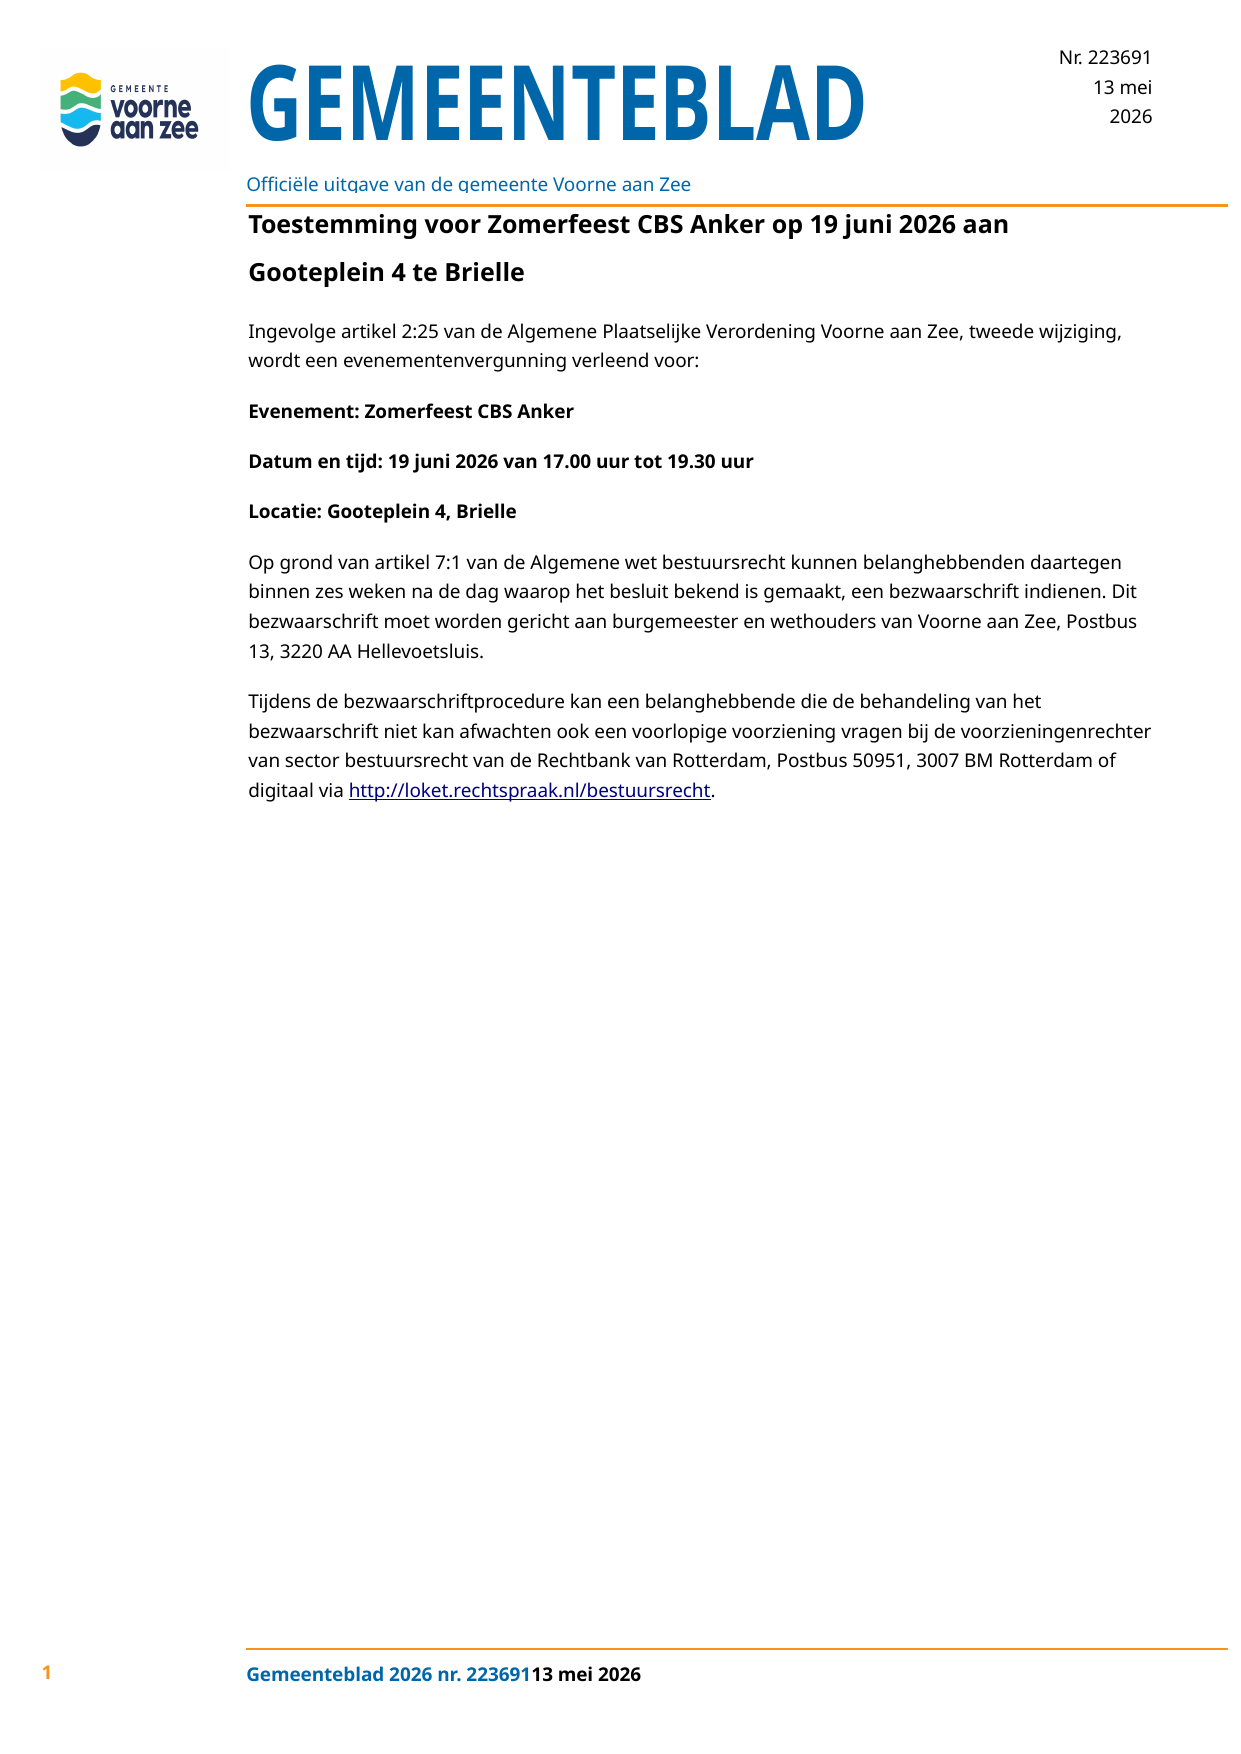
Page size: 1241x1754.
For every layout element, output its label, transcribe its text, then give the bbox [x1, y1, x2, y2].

text Evenement: Zomerfeest CBS Anker [248, 398, 1152, 424]
text Ingevolge artikel 2:25 van de Algemene Plaatselijke Verordening Voorne aan Zee, tweede wijziging, wordt een evenementenvergunning verleend voor: [248, 318, 1152, 373]
picture [41, 47, 231, 172]
text Op grond van artikel 7:1 van de Algemene wet bestuursrecht kunnen belanghebbenden daartegen binnen zes weken na de dag waarop het besluit bekend is gemaakt, een bezwaarschrift indienen. Dit bezwaarschrift moet worden gericht aan burgemeester en wethouders van Voorne aan Zee, Postbus 13, 3220 AA Hellevoetsluis. [248, 549, 1152, 664]
text Datum en tijd: 19 juni 2026 van 17.00 uur tot 19.30 uur [248, 448, 1152, 474]
text Toestemming voor Zomerfeest CBS Anker op 19 juni 2026 aan Gooteplein 4 te Brielle [248, 207, 1152, 288]
text Locatie: Gooteplein 4, Brielle [248, 499, 1152, 524]
text Tijdens de bezwaarschriftprocedure kan een belanghebbende die de behandeling van het bezwaarschrift niet kan afwachten ook een voorlopige voorziening vragen bij de voorzieningenrechter van sector bestuursrecht van de Rechtbank van Rotterdam, Postbus 50951, 3007 BM Rotterdam of digitaal via http://loket.rechtspraak.nl/bestuursrecht. [248, 688, 1152, 803]
